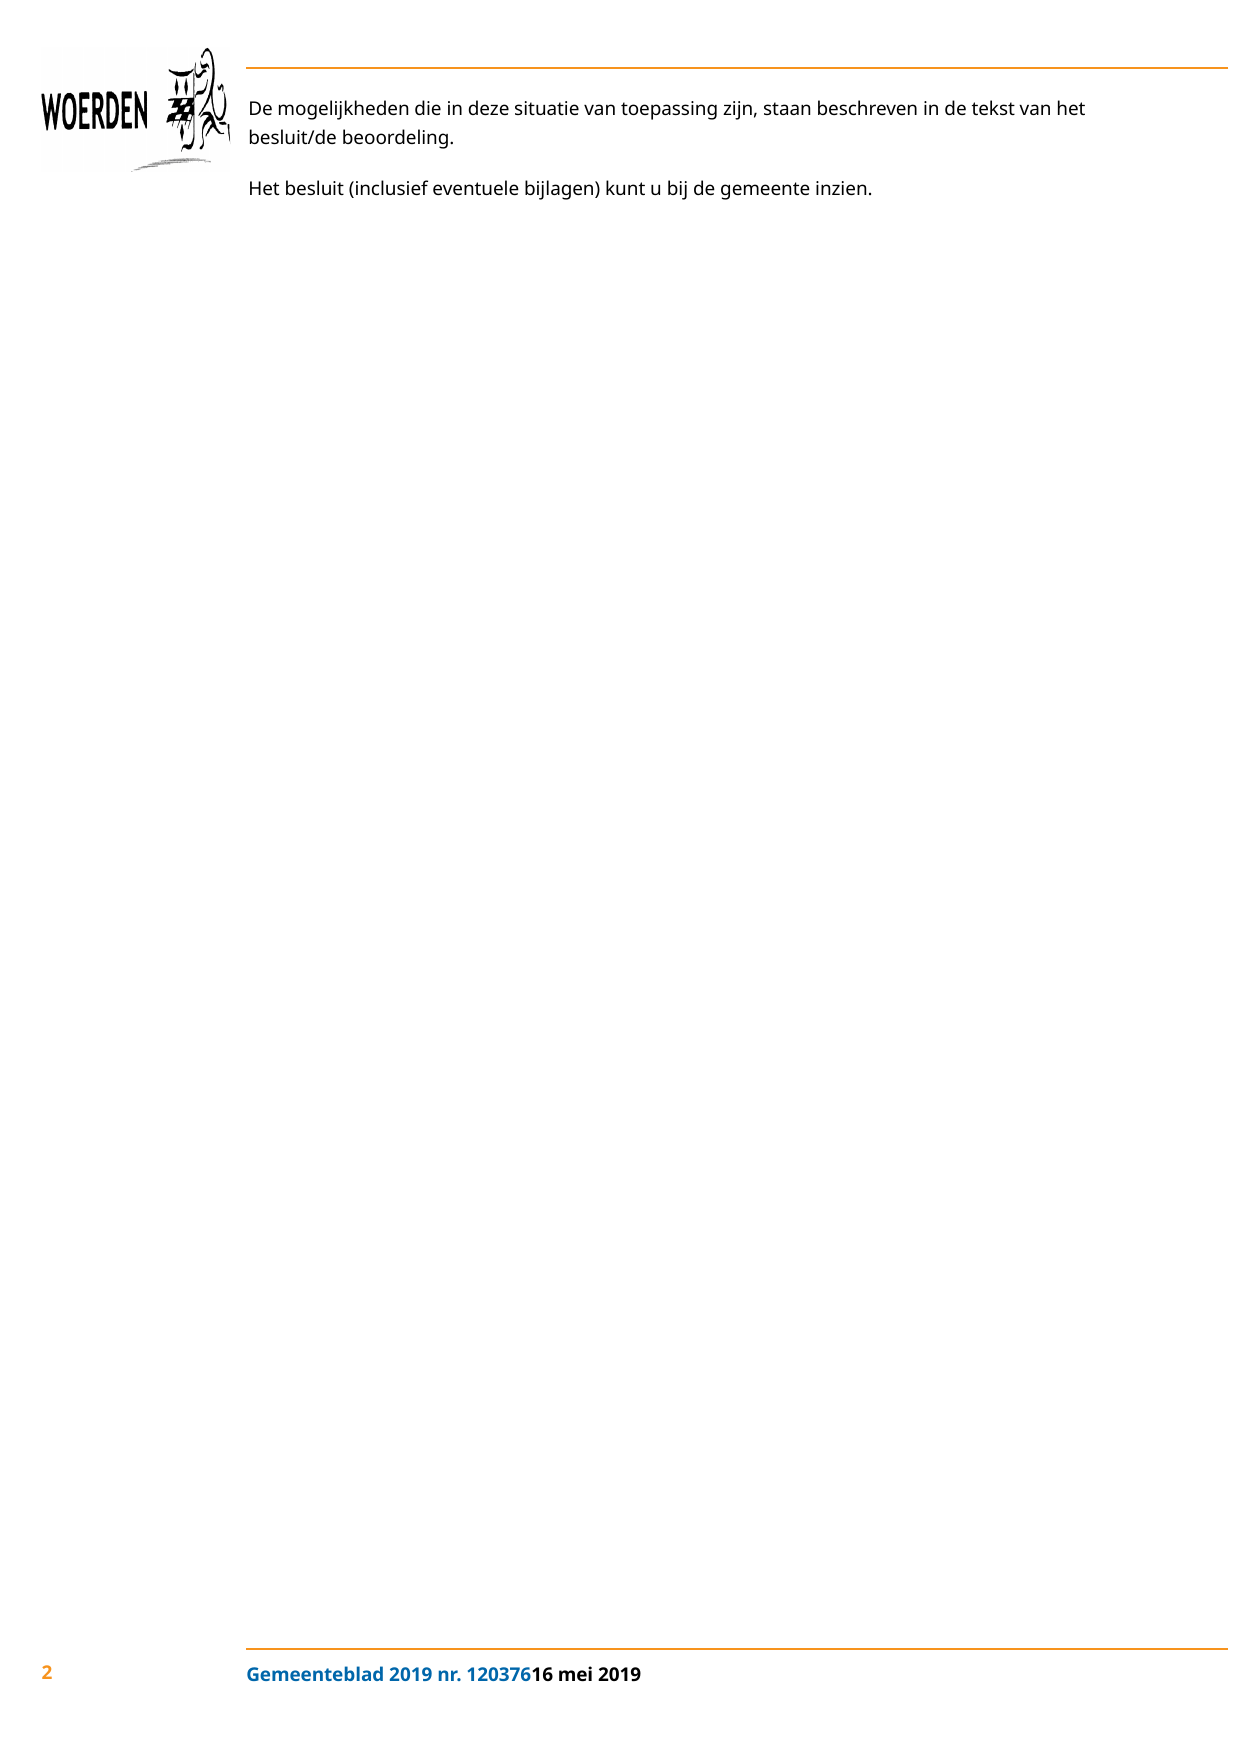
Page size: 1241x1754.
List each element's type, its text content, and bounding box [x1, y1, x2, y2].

text Het besluit (inclusief eventuele bijlagen) kunt u bij de gemeente inzien. [248, 175, 1152, 201]
picture [41, 47, 231, 172]
text De mogelijkheden die in deze situatie van toepassing zijn, staan beschreven in de tekst van het besluit/de beoordeling. [248, 95, 1152, 150]
